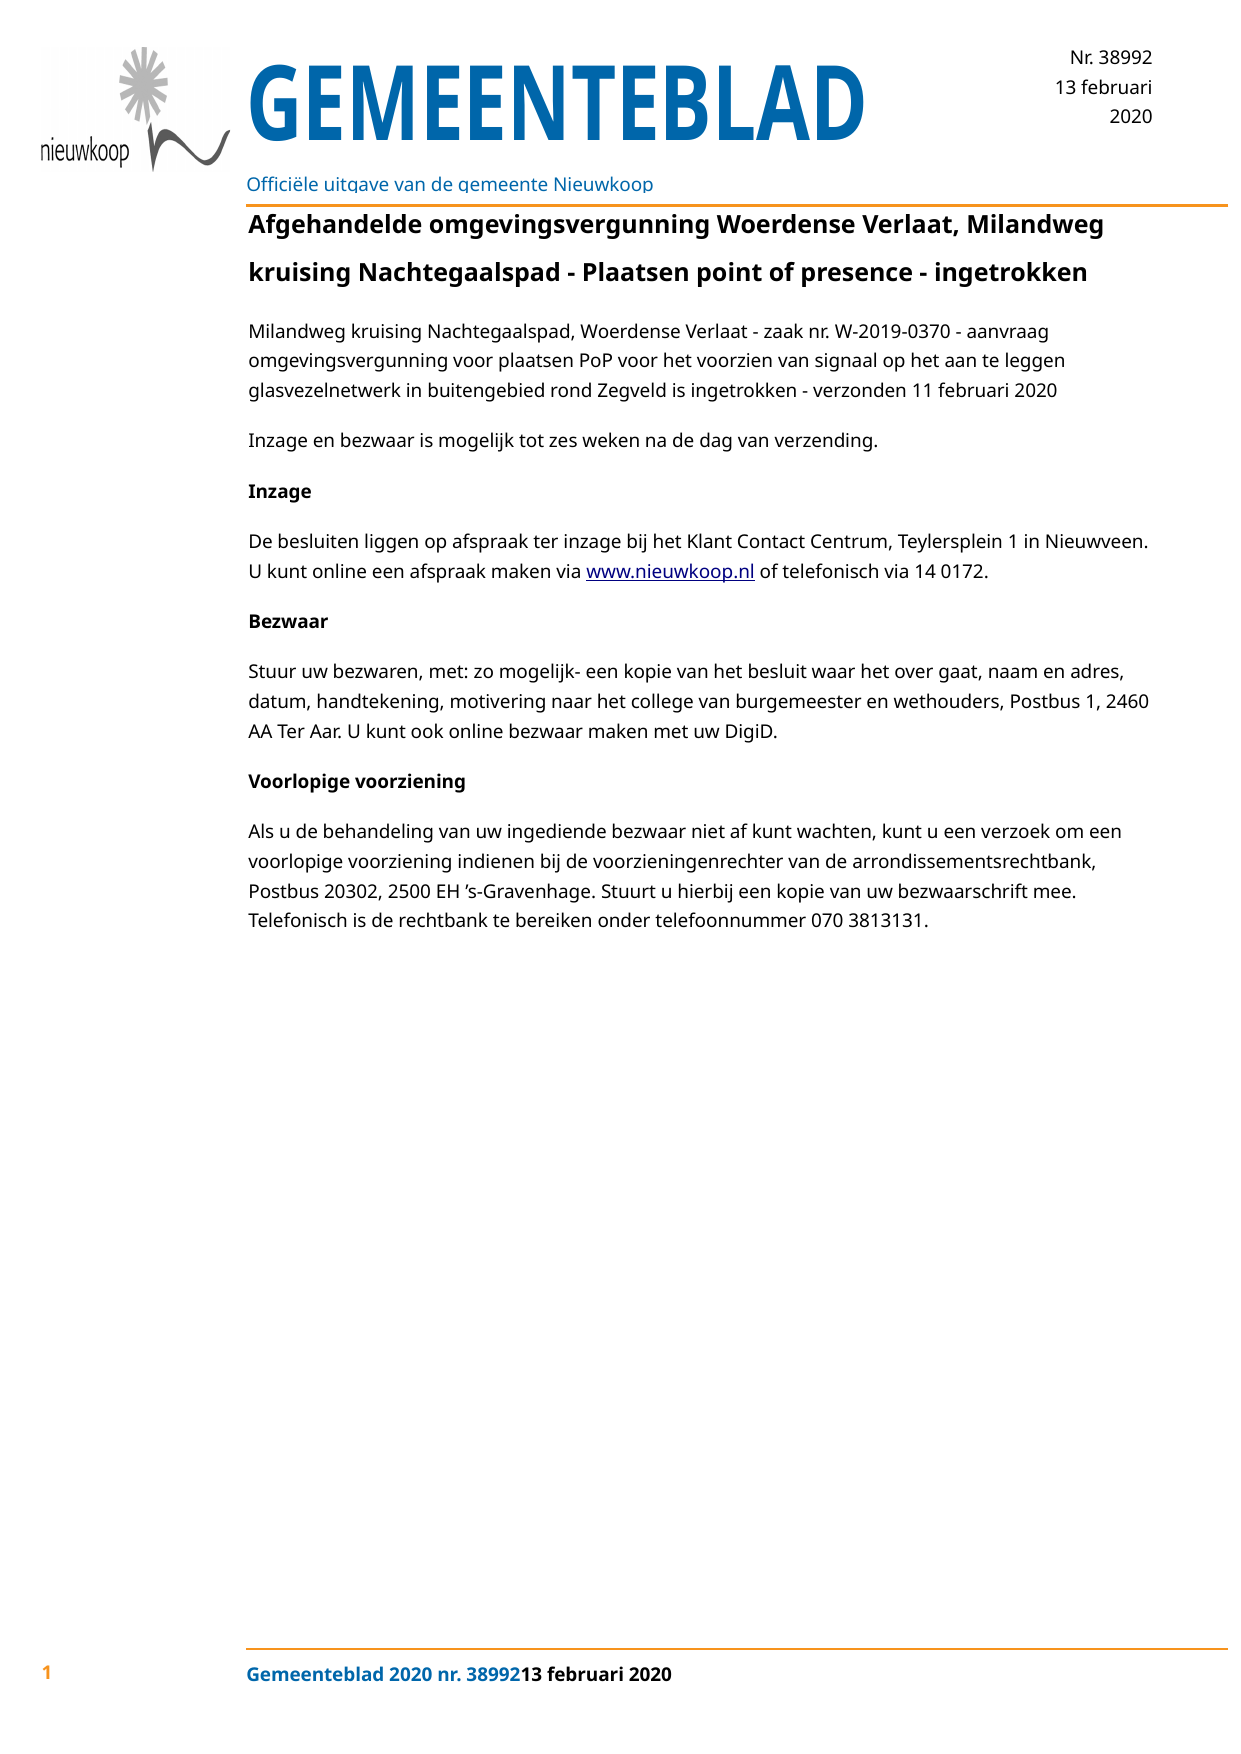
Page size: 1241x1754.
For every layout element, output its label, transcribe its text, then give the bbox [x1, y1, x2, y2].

text Inzage [248, 478, 1152, 504]
text Milandweg kruising Nachtegaalspad, Woerdense Verlaat - zaak nr. W-2019-0370 - aanvraag omgevingsvergunning voor plaatsen PoP voor het voorzien van signaal op het aan te leggen glasvezelnetwerk in buitengebied rond Zegveld is ingetrokken - verzonden 11 februari 2020 [248, 318, 1152, 403]
text Stuur uw bezwaren, met: zo mogelijk- een kopie van het besluit waar het over gaat, naam en adres, datum, handtekening, motivering naar het college van burgemeester en wethouders, Postbus 1, 2460 AA Ter Aar. U kunt ook online bezwaar maken met uw DigiD. [248, 659, 1152, 744]
text Bezwaar [248, 608, 1152, 634]
text Inzage en bezwaar is mogelijk tot zes weken na de dag van verzending. [248, 427, 1152, 453]
picture [41, 47, 231, 172]
text Voorlopige voorziening [248, 768, 1152, 794]
text Als u de behandeling van uw ingediende bezwaar niet af kunt wachten, kunt u een verzoek om een voorlopige voorziening indienen bij de voorzieningenrechter van de arrondissementsrechtbank, Postbus 20302, 2500 EH ’s-Gravenhage. Stuurt u hierbij een kopie van uw bezwaarschrift mee. Telefonisch is de rechtbank te bereiken onder telefoonnummer 070 3813131. [248, 819, 1152, 933]
text De besluiten liggen op afspraak ter inzage bij het Klant Contact Centrum, Teylersplein 1 in Nieuwveen. U kunt online een afspraak maken via www.nieuwkoop.nl of telefonisch via 14 0172. [248, 528, 1152, 584]
text Afgehandelde omgevingsvergunning Woerdense Verlaat, Milandweg kruising Nachtegaalspad - Plaatsen point of presence - ingetrokken [248, 207, 1152, 288]
